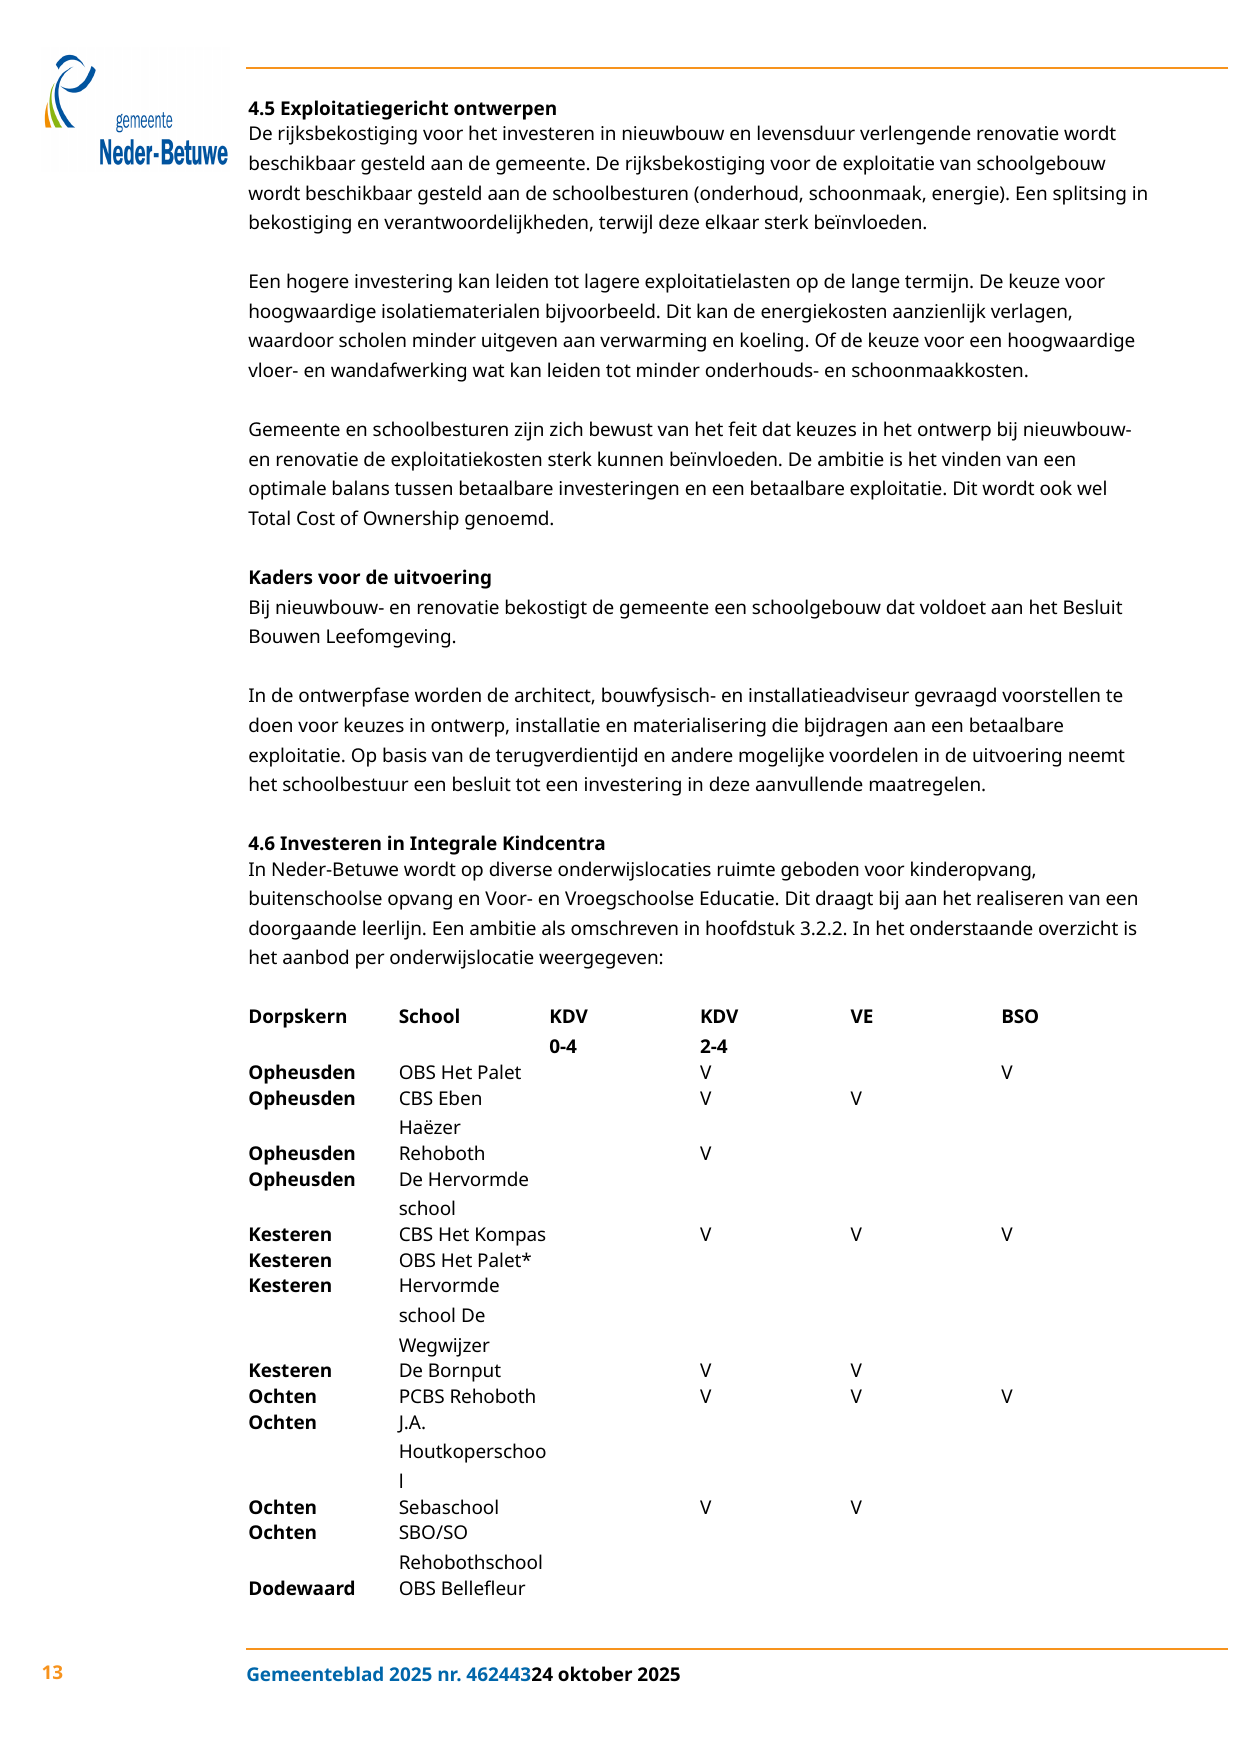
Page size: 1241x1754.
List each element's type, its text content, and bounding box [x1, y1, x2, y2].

table_cell [549, 1520, 700, 1575]
table_cell [1001, 1358, 1152, 1383]
table_cell [850, 1247, 1001, 1273]
table_cell V [700, 1383, 850, 1409]
table_cell OBS Het Palet [399, 1059, 549, 1085]
table_cell [549, 1247, 700, 1273]
table_cell [1001, 1085, 1152, 1140]
table_cell Opheusden [248, 1166, 398, 1221]
table_cell V [850, 1358, 1001, 1383]
table_cell PCBS Rehoboth [399, 1383, 549, 1409]
table_cell V [850, 1383, 1001, 1409]
table_cell V [1001, 1221, 1152, 1247]
table_cell [1001, 1520, 1152, 1575]
table_cell [1001, 1575, 1152, 1601]
table_cell Ochten [248, 1520, 398, 1575]
table_cell J.A. Houtkoperschool [399, 1409, 549, 1494]
table_cell [850, 1520, 1001, 1575]
table_cell [1001, 1273, 1152, 1357]
table_cell [700, 1247, 850, 1273]
table_cell [1001, 1247, 1152, 1273]
table_cell Kesteren [248, 1273, 398, 1357]
table_cell De Hervormde school [399, 1166, 549, 1221]
table_cell [549, 1140, 700, 1166]
table_cell [850, 1140, 1001, 1166]
table_cell [850, 1409, 1001, 1494]
table_cell Sebaschool [399, 1494, 549, 1519]
table_cell SBO/SO Rehobothschool [399, 1520, 549, 1575]
table_cell V [850, 1221, 1001, 1247]
table_cell V [700, 1059, 850, 1085]
table_cell [1001, 1140, 1152, 1166]
table_cell V [700, 1494, 850, 1519]
table_cell Dodewaard [248, 1575, 398, 1601]
table_cell [850, 1575, 1001, 1601]
table_cell CBS Eben Haëzer [399, 1085, 549, 1140]
table_cell Ochten [248, 1383, 398, 1409]
table_cell [549, 1575, 700, 1601]
table_cell Kesteren [248, 1358, 398, 1383]
table_cell Ochten [248, 1494, 398, 1519]
table_cell CBS Het Kompas [399, 1221, 549, 1247]
table_cell [700, 1575, 850, 1601]
table_cell [700, 1409, 850, 1494]
picture [41, 47, 231, 172]
table_cell Kesteren [248, 1247, 398, 1273]
table_header Dorpskern [248, 1004, 398, 1059]
text De rijksbekostiging voor het investeren in nieuwbouw en levensduur verlengende renovatie wordt beschikbaar gesteld aan de gemeente. De rijksbekostiging voor de exploitatie van schoolgebouw wordt beschikbaar gesteld aan de schoolbesturen (onderhoud, schoonmaak, energie). Een splitsing in bekostiging en verantwoordelijkheden, terwijl deze elkaar sterk beïnvloeden. [248, 121, 1152, 235]
table_cell [549, 1166, 700, 1221]
table_cell [549, 1383, 700, 1409]
table_cell [549, 1409, 700, 1494]
table_cell [549, 1273, 700, 1357]
table_cell V [1001, 1059, 1152, 1085]
text In Neder-Betuwe wordt op diverse onderwijslocaties ruimte geboden voor kinderopvang, buitenschoolse opvang en Voor- en Vroegschoolse Educatie. Dit draagt bij aan het realiseren van een doorgaande leerlijn. Een ambitie als omschreven in hoofdstuk 3.2.2. In het onderstaande overzicht is het aanbod per onderwijslocatie weergegeven: [248, 856, 1152, 970]
table_cell [549, 1059, 700, 1085]
table_cell V [850, 1085, 1001, 1140]
table_cell Rehoboth [399, 1140, 549, 1166]
table_cell [1001, 1166, 1152, 1221]
table_cell Kesteren [248, 1221, 398, 1247]
table_header BSO [1001, 1004, 1152, 1059]
table_cell [1001, 1494, 1152, 1519]
table_header KDV 2-4 [700, 1004, 850, 1059]
table_cell V [700, 1358, 850, 1383]
table_cell Opheusden [248, 1059, 398, 1085]
table_cell V [700, 1221, 850, 1247]
table_cell Opheusden [248, 1140, 398, 1166]
table_cell De Bornput [399, 1358, 549, 1383]
table_header Kaders voor de uitvoering Bij nieuwbouw- en renovatie bekostigt de gemeente een schoolgebouw dat voldoet aan het Besluit Bouwen Leefomgeving. In de ontwerpfase worden de architect, bouwfysisch- en installatieadviseur gevraagd voorstellen te doen voor keuzes in ontwerp, installatie en materialisering die bijdragen aan een betaalbare exploitatie. Op basis van de terugverdientijd en andere mogelijke voordelen in de uitvoering neemt het schoolbestuur een besluit tot een investering in deze aanvullende maatregelen. [248, 564, 1152, 797]
text Gemeente en schoolbesturen zijn zich bewust van het feit dat keuzes in het ontwerp bij nieuwbouw- en renovatie de exploitatiekosten sterk kunnen beïnvloeden. De ambitie is het vinden van een optimale balans tussen betaalbare investeringen en een betaalbare exploitatie. Dit wordt ook wel Total Cost of Ownership genoemd. [248, 416, 1152, 531]
table_cell V [700, 1140, 850, 1166]
table_cell OBS Het Palet* [399, 1247, 549, 1273]
table_header KDV 0-4 [549, 1004, 700, 1059]
table_cell [549, 1085, 700, 1140]
table_cell [850, 1273, 1001, 1357]
table_cell [700, 1166, 850, 1221]
table_cell [549, 1358, 700, 1383]
table_cell Hervormde school De Wegwijzer [399, 1273, 549, 1357]
table_cell [700, 1520, 850, 1575]
table_cell Ochten [248, 1409, 398, 1494]
table_header VE [850, 1004, 1001, 1059]
table_cell [1001, 1409, 1152, 1494]
text 4.6 Investeren in Integrale Kindcentra [248, 830, 1152, 856]
table_header School [399, 1004, 549, 1059]
table_cell [850, 1059, 1001, 1085]
table_cell [850, 1166, 1001, 1221]
text 4.5 Exploitatiegericht ontwerpen [248, 95, 1152, 121]
table_cell [700, 1273, 850, 1357]
table_cell [549, 1494, 700, 1519]
table_cell V [1001, 1383, 1152, 1409]
text Een hogere investering kan leiden tot lagere exploitatielasten op de lange termijn. De keuze voor hoogwaardige isolatiematerialen bijvoorbeeld. Dit kan de energiekosten aanzienlijk verlagen, waardoor scholen minder uitgeven aan verwarming en koeling. Of de keuze voor een hoogwaardige vloer- en wandafwerking wat kan leiden tot minder onderhouds- en schoonmaakkosten. [248, 268, 1152, 383]
table_cell [549, 1221, 700, 1247]
table_cell Opheusden [248, 1085, 398, 1140]
table_cell OBS Bellefleur [399, 1575, 549, 1601]
table_cell V [850, 1494, 1001, 1519]
table_cell V [700, 1085, 850, 1140]
